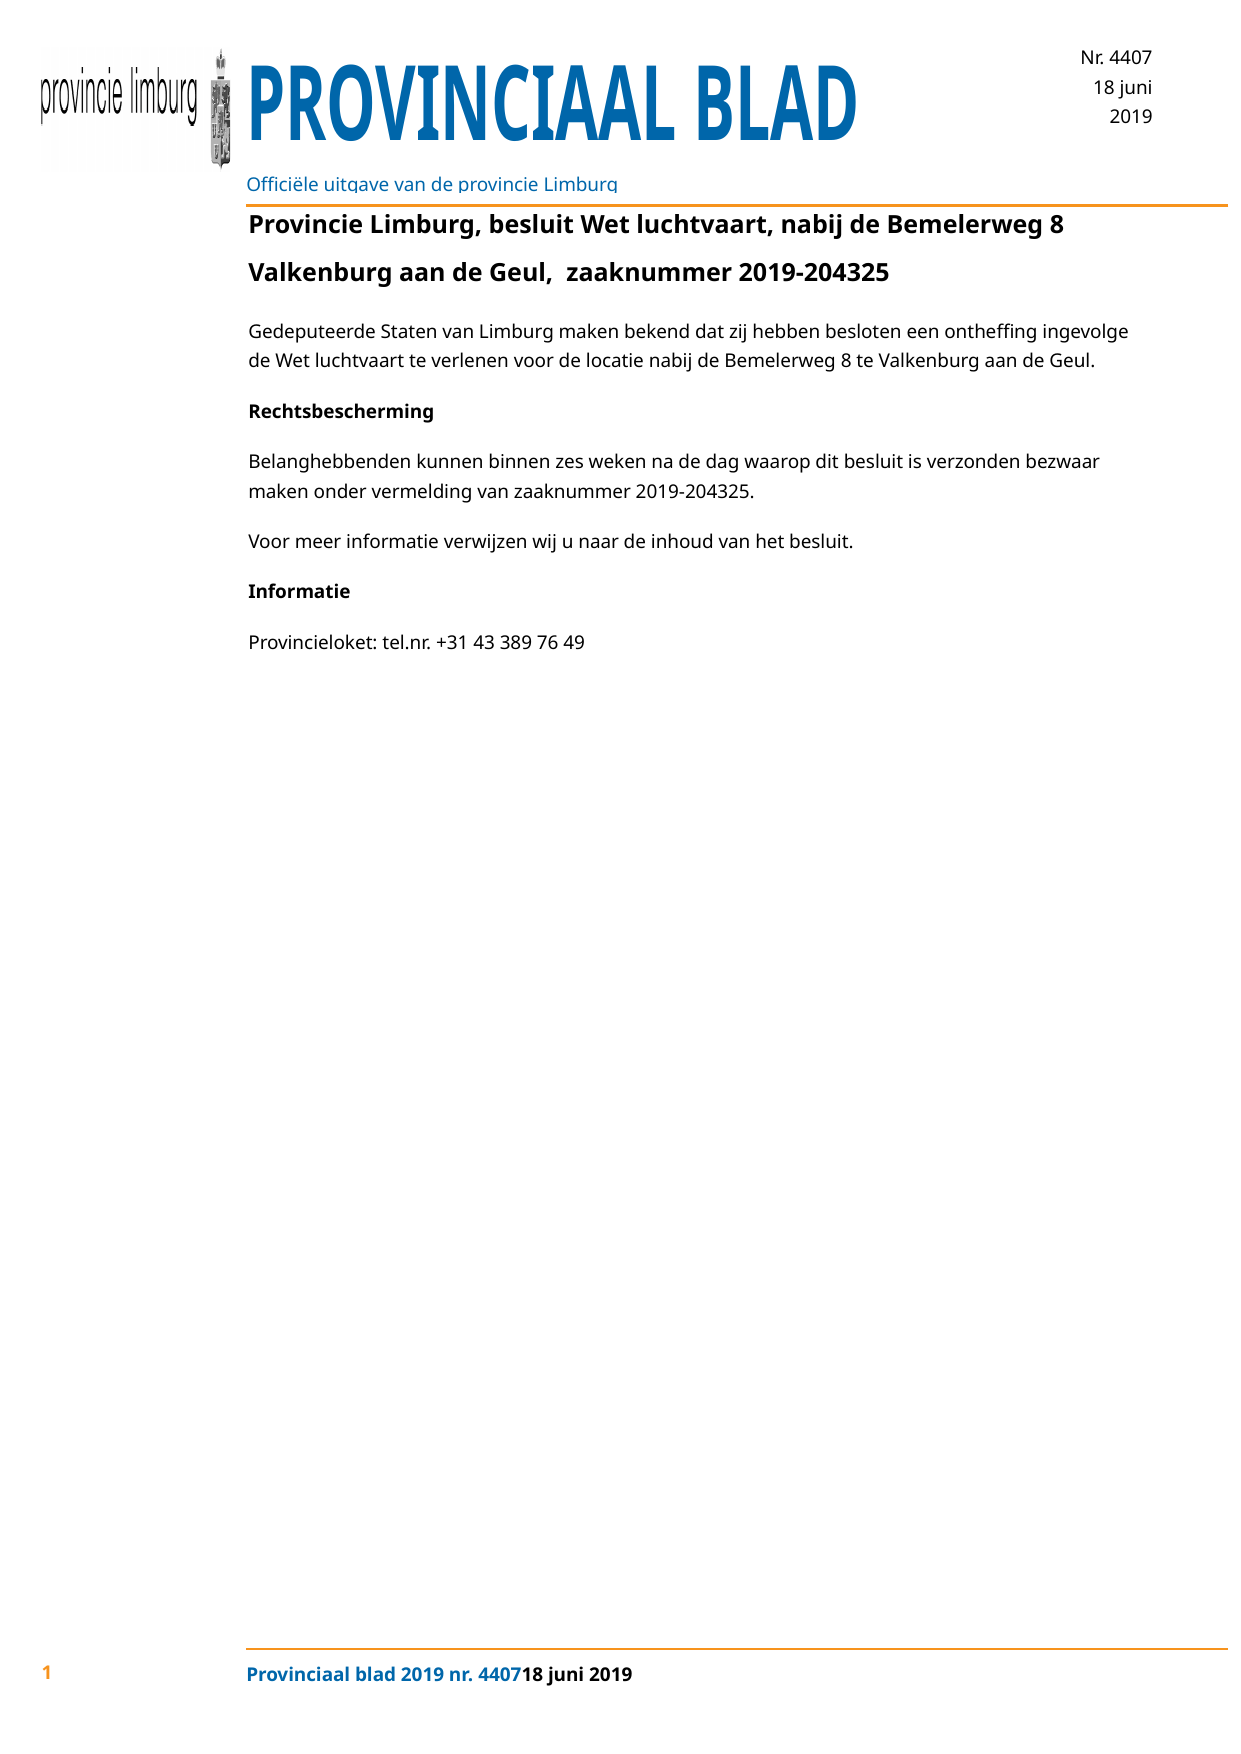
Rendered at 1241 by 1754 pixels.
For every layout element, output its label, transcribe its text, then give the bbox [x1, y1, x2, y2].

text Provincie Limburg, besluit Wet luchtvaart, nabij de Bemelerweg 8 Valkenburg aan de Geul, zaaknummer 2019-204325 [248, 207, 1152, 288]
text Informatie [248, 579, 1152, 604]
text Belanghebbenden kunnen binnen zes weken na de dag waarop dit besluit is verzonden bezwaar maken onder vermelding van zaaknummer 2019-204325. [248, 448, 1152, 504]
text Voor meer informatie verwijzen wij u naar de inhoud van het besluit. [248, 528, 1152, 554]
text Gedeputeerde Staten van Limburg maken bekend dat zij hebben besloten een ontheffing ingevolge de Wet luchtvaart te verlenen voor de locatie nabij de Bemelerweg 8 te Valkenburg aan de Geul. [248, 318, 1152, 373]
picture [41, 47, 231, 172]
text Provincieloket: tel.nr. +31 43 389 76 49 [248, 629, 1152, 655]
text Rechtsbescherming [248, 398, 1152, 424]
